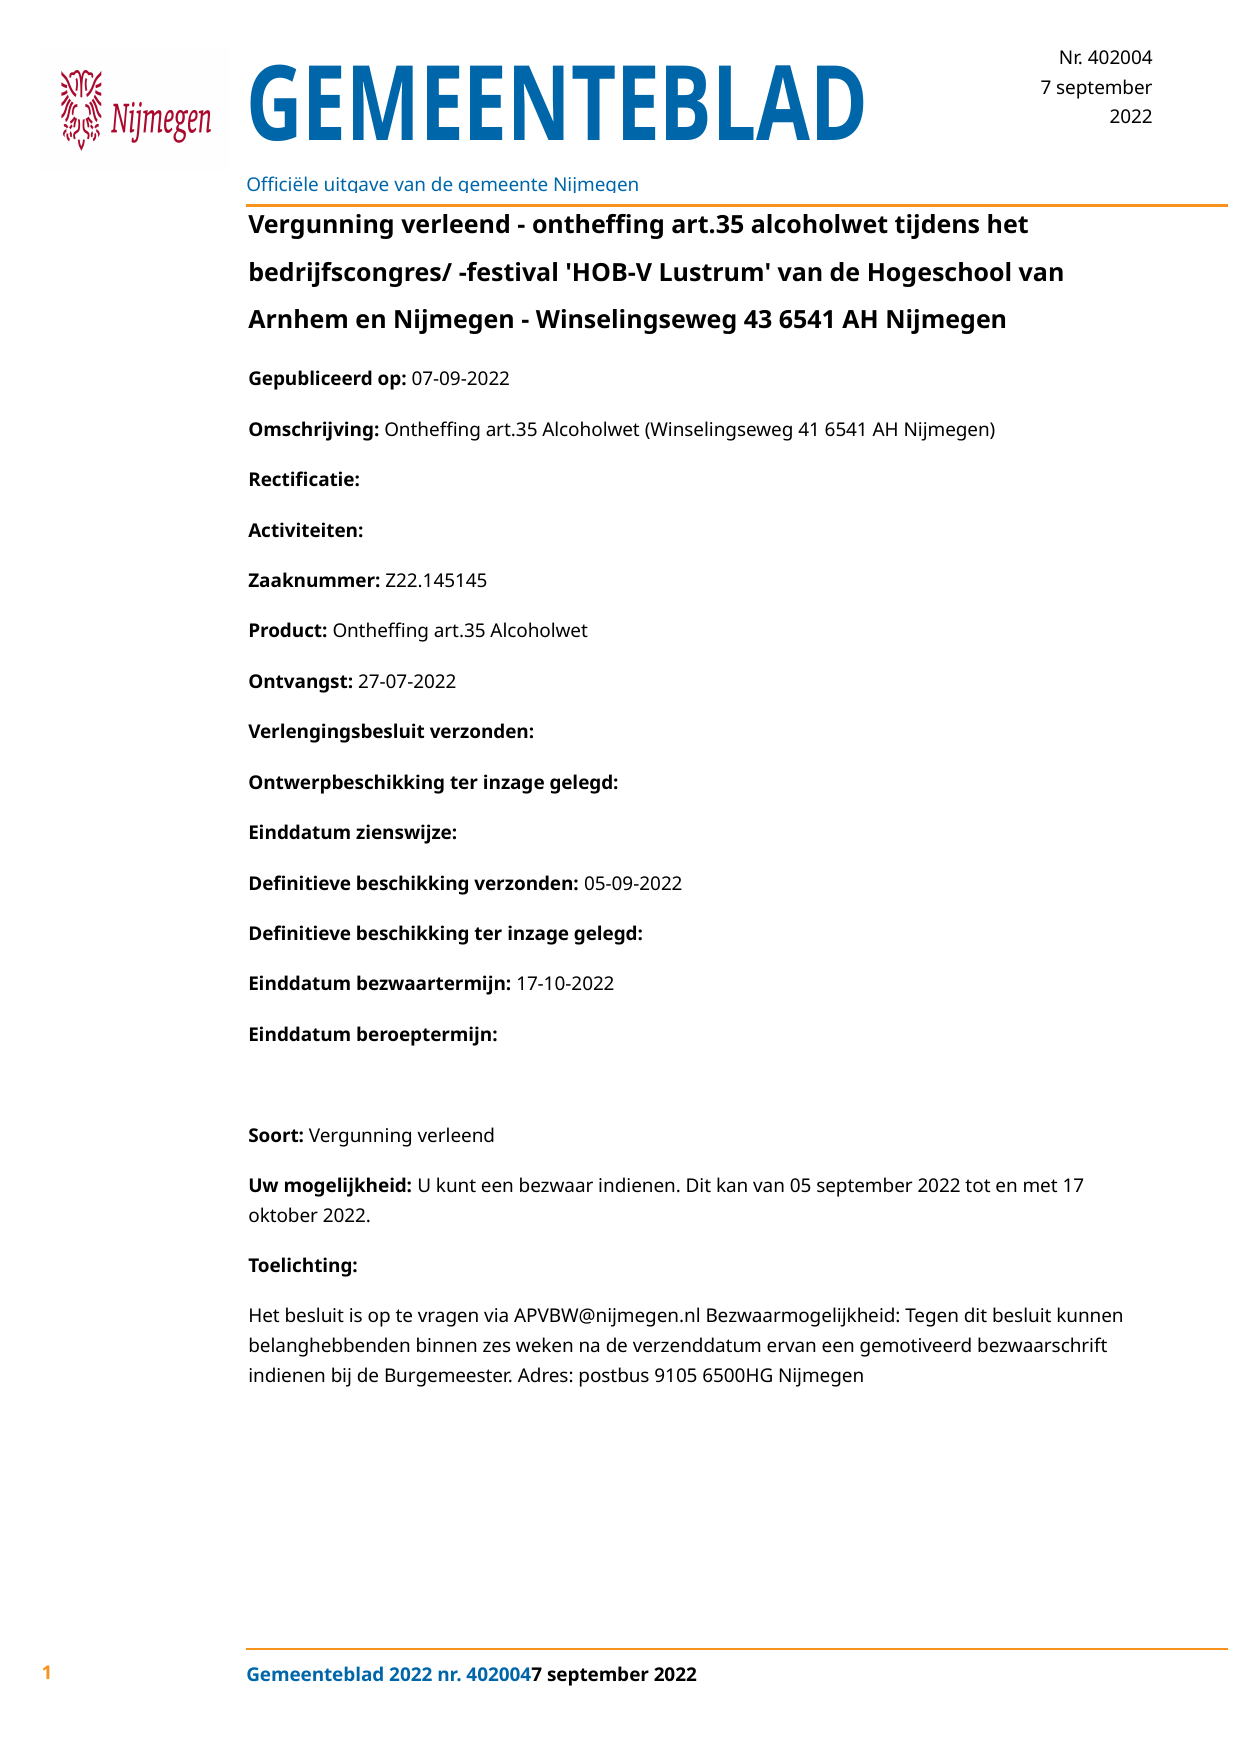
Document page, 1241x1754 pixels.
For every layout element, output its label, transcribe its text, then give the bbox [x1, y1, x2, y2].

text Ontwerpbeschikking ter inzage gelegd: [248, 769, 1152, 794]
text Verlengingsbesluit verzonden: [248, 718, 1152, 744]
text Toelichting: [248, 1252, 1152, 1278]
text Rectificatie: [248, 466, 1152, 492]
picture [41, 47, 231, 172]
text Definitieve beschikking ter inzage gelegd: [248, 920, 1152, 946]
text Einddatum bezwaartermijn: 17-10-2022 [248, 971, 1152, 996]
text Soort: Vergunning verleend [248, 1122, 1152, 1147]
text Gepubliceerd op: 07-09-2022 [248, 366, 1152, 391]
text Definitieve beschikking verzonden: 05-09-2022 [248, 870, 1152, 895]
text Zaaknummer: Z22.145145 [248, 567, 1152, 593]
text Einddatum zienswijze: [248, 819, 1152, 845]
text Omschrijving: Ontheffing art.35 Alcoholwet (Winselingseweg 41 6541 AH Nijmegen) [248, 416, 1152, 442]
text Uw mogelijkheid: U kunt een bezwaar indienen. Dit kan van 05 september 2022 tot en met 17 oktober 2022. [248, 1172, 1152, 1227]
text Het besluit is op te vragen via APVBW@nijmegen.nl Bezwaarmogelijkheid: Tegen dit besluit kunnen belanghebbenden binnen zes weken na de verzenddatum ervan een gemotiveerd bezwaarschrift indienen bij de Burgemeester. Adres: postbus 9105 6500HG Nijmegen [248, 1303, 1152, 1387]
text Ontvangst: 27-07-2022 [248, 668, 1152, 694]
text Product: Ontheffing art.35 Alcoholwet [248, 618, 1152, 643]
text Einddatum beroeptermijn: [248, 1021, 1152, 1047]
text Activiteiten: [248, 517, 1152, 542]
text Vergunning verleend - ontheffing art.35 alcoholwet tijdens het bedrijfscongres/ -festival 'HOB-V Lustrum' van de Hogeschool van Arnhem en Nijmegen - Winselingseweg 43 6541 AH Nijmegen [248, 207, 1152, 336]
